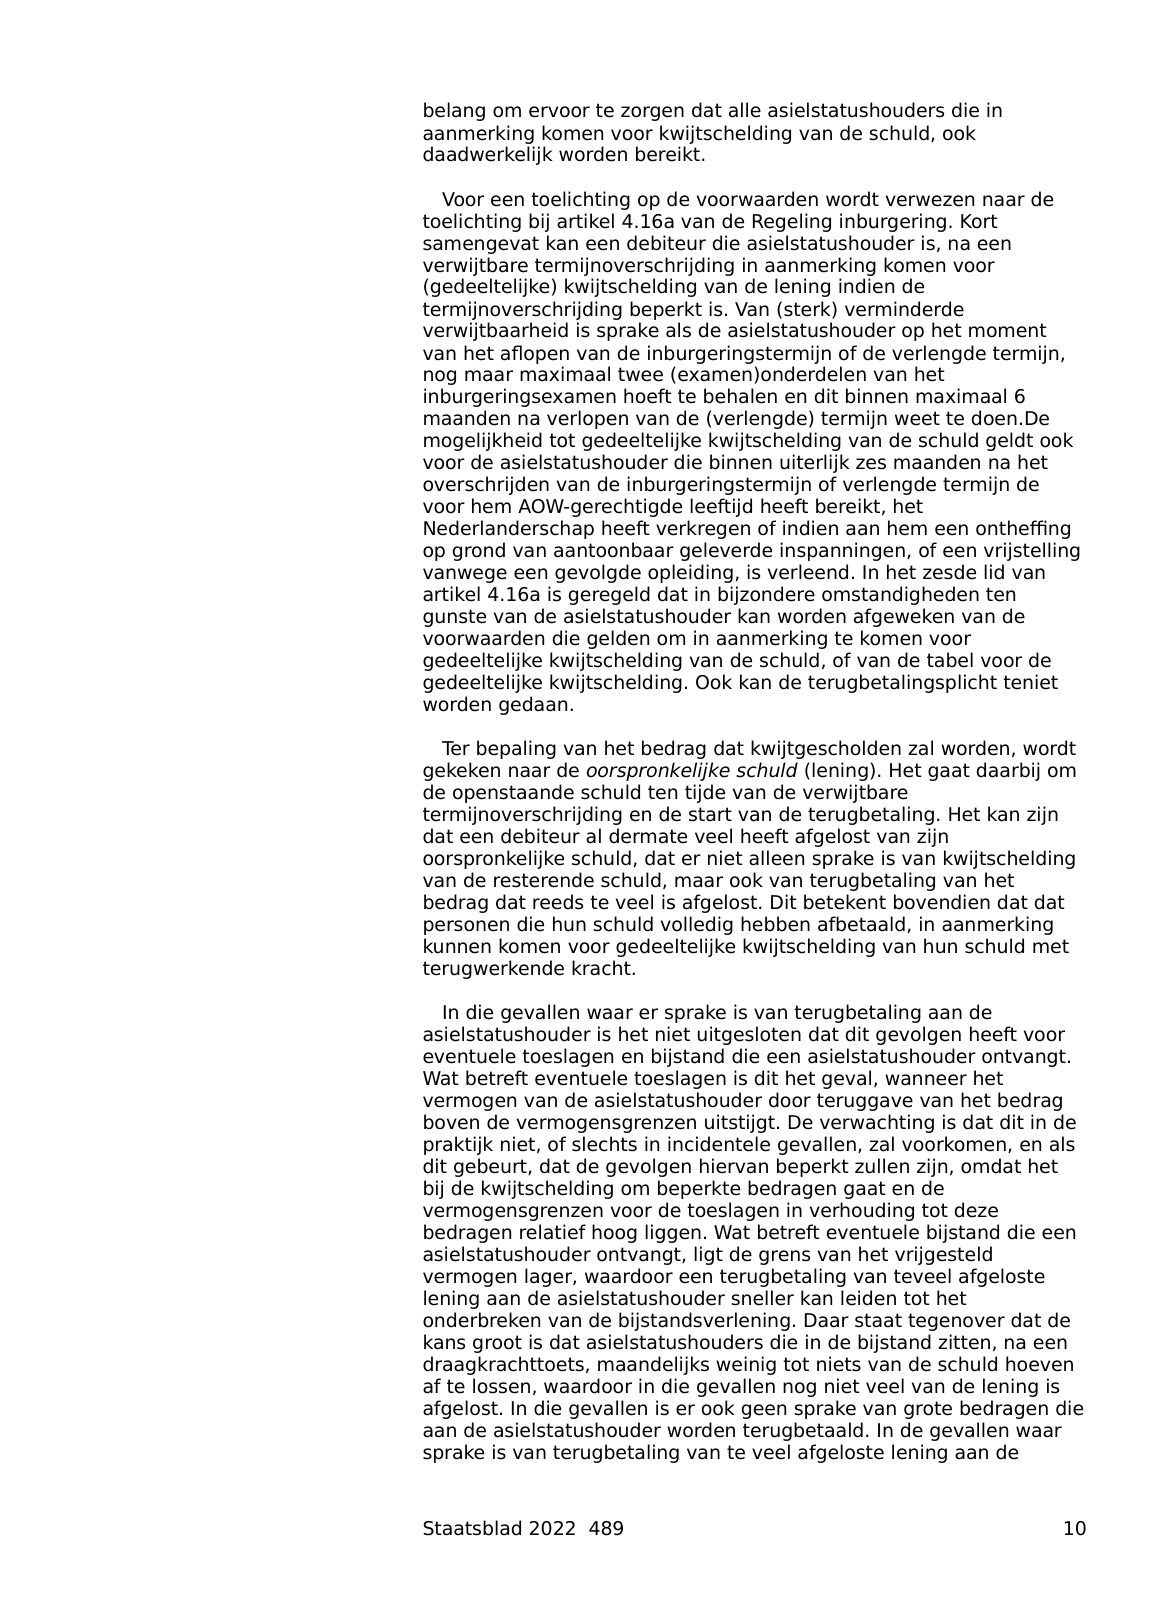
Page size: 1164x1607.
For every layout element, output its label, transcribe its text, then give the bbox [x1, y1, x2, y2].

text Ter bepaling van het bedrag dat kwijtgescholden zal worden, wordt gekeken naar de oorspronkelijke schuld (lening). Het gaat daarbij om de openstaande schuld ten tijde van de verwijtbare termijnoverschrijding en de start van de terugbetaling. Het kan zijn dat een debiteur al dermate veel heeft afgelost van zijn oorspronkelijke schuld, dat er niet alleen sprake is van kwijtschelding van de resterende schuld, maar ook van terugbetaling van het bedrag dat reeds te veel is afgelost. Dit betekent bovendien dat dat personen die hun schuld volledig hebben afbetaald, in aanmerking kunnen komen voor gedeeltelijke kwijtschelding van hun schuld met terugwerkende kracht. [422, 738, 1087, 980]
text Voor een toelichting op de voorwaarden wordt verwezen naar de toelichting bij artikel 4.16a van de Regeling inburgering. Kort samengevat kan een debiteur die asielstatushouder is, na een verwijtbare termijnoverschrijding in aanmerking komen voor (gedeeltelijke) kwijtschelding van de lening indien de termijnoverschrijding beperkt is. Van (sterk) verminderde verwijtbaarheid is sprake als de asielstatushouder op het moment van het aflopen van de inburgeringstermijn of de verlengde termijn, nog maar maximaal twee (examen)onderdelen van het inburgeringsexamen hoeft te behalen en dit binnen maximaal 6 maanden na verlopen van de (verlengde) termijn weet te doen.De mogelijkheid tot gedeeltelijke kwijtschelding van de schuld geldt ook voor de asielstatushouder die binnen uiterlijk zes maanden na het overschrijden van de inburgeringstermijn of verlengde termijn de voor hem AOW-gerechtigde leeftijd heeft bereikt, het Nederlanderschap heeft verkregen of indien aan hem een ontheffing op grond van aantoonbaar geleverde inspanningen, of een vrijstelling vanwege een gevolgde opleiding, is verleend. In het zesde lid van artikel 4.16a is geregeld dat in bijzondere omstandigheden ten gunste van de asielstatushouder kan worden afgeweken van de voorwaarden die gelden om in aanmerking te komen voor gedeeltelijke kwijtschelding van de schuld, of van de tabel voor de gedeeltelijke kwijtschelding. Ook kan de terugbetalingsplicht teniet worden gedaan. [422, 188, 1087, 716]
text In die gevallen waar er sprake is van terugbetaling aan de asielstatushouder is het niet uitgesloten dat dit gevolgen heeft voor eventuele toeslagen en bijstand die een asielstatushouder ontvangt. Wat betreft eventuele toeslagen is dit het geval, wanneer het vermogen van de asielstatushouder door teruggave van het bedrag boven de vermogensgrenzen uitstijgt. De verwachting is dat dit in de praktijk niet, of slechts in incidentele gevallen, zal voorkomen, en als dit gebeurt, dat de gevolgen hiervan beperkt zullen zijn, omdat het bij de kwijtschelding om beperkte bedragen gaat en de vermogensgrenzen voor de toeslagen in verhouding tot deze bedragen relatief hoog liggen. Wat betreft eventuele bijstand die een asielstatushouder ontvangt, ligt de grens van het vrijgesteld vermogen lager, waardoor een terugbetaling van teveel afgeloste lening aan de asielstatushouder sneller kan leiden tot het onderbreken van de bijstandsverlening. Daar staat tegenover dat de kans groot is dat asielstatushouders die in de bijstand zitten, na een draagkrachttoets, maandelijks weinig tot niets van de schuld hoeven af te lossen, waardoor in die gevallen nog niet veel van de lening is afgelost. In die gevallen is er ook geen sprake van grote bedragen die aan de asielstatushouder worden terugbetaald. In de gevallen waar sprake is van terugbetaling van te veel afgeloste lening aan de [422, 1002, 1087, 1464]
text belang om ervoor te zorgen dat alle asielstatushouders die in aanmerking komen voor kwijtschelding van de schuld, ook daadwerkelijk worden bereikt. [422, 100, 1087, 166]
